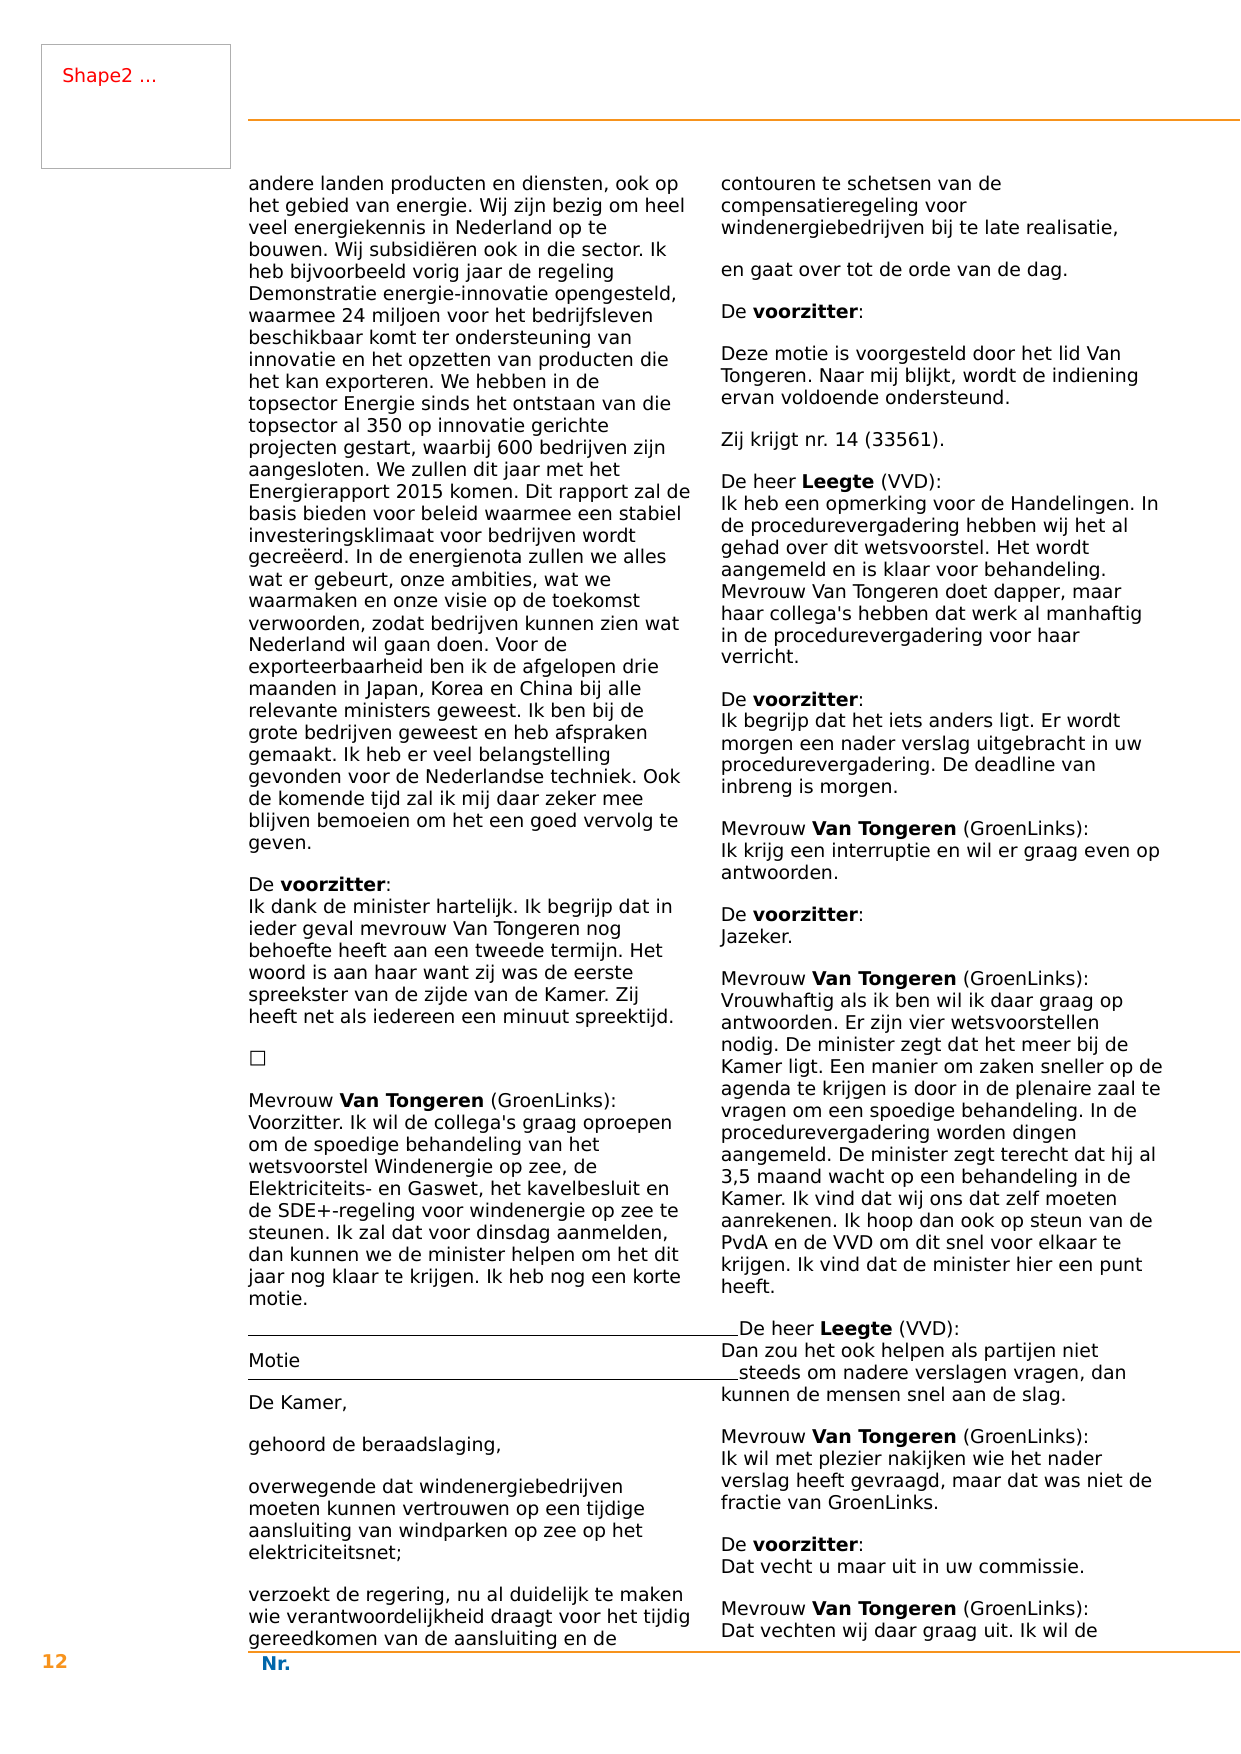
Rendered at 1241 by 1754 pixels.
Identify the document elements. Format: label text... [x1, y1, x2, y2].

text Dan zou het ook helpen als partijen niet steeds om nadere verslagen vragen, dan kunnen de mensen snel aan de slag. [721, 1340, 1163, 1406]
text Mevrouw Van Tongeren (GroenLinks): [721, 1598, 1163, 1620]
text ⬜ [248, 1048, 691, 1070]
text contouren te schetsen van de compensatieregeling voor windenergiebedrijven bij te late realisatie, [721, 173, 1163, 239]
text Motie [248, 1350, 691, 1372]
text overwegende dat windenergiebedrijven moeten kunnen vertrouwen op een tijdige aansluiting van windparken op zee op het elektriciteitsnet; [248, 1476, 691, 1563]
text De heer Leegte (VVD): [721, 1318, 1163, 1340]
text Vrouwhaftig als ik ben wil ik daar graag op antwoorden. Er zijn vier wetsvoorstellen nodig. De minister zegt dat het meer bij de Kamer ligt. Een manier om zaken sneller op de agenda te krijgen is door in de plenaire zaal te vragen om een spoedige behandeling. In de procedurevergadering worden dingen aangemeld. De minister zegt terecht dat hij al 3,5 maand wacht op een behandeling in de Kamer. Ik vind dat wij ons dat zelf moeten aanrekenen. Ik hoop dan ook op steun van de PvdA en de VVD om dit snel voor elkaar te krijgen. Ik vind dat de minister hier een punt heeft. [721, 990, 1163, 1298]
text en gaat over tot de orde van de dag. [721, 259, 1163, 281]
text Ik wil met plezier nakijken wie het nader verslag heeft gevraagd, maar dat was niet de fractie van GroenLinks. [721, 1448, 1163, 1514]
text Mevrouw Van Tongeren (GroenLinks): [721, 818, 1163, 840]
text verzoekt de regering, nu al duidelijk te maken wie verantwoordelijkheid draagt voor het tijdig gereedkomen van de aansluiting en de [248, 1583, 691, 1649]
text De Kamer, [248, 1392, 691, 1414]
text De voorzitter: [721, 301, 1163, 323]
text Zij krijgt nr. 14 (33561). [721, 429, 1163, 451]
text Ik begrijp dat het iets anders ligt. Er wordt morgen een nader verslag uitgebracht in uw procedurevergadering. De deadline van inbreng is morgen. [721, 710, 1163, 798]
text De voorzitter: [721, 1534, 1163, 1556]
text Ik krijg een interruptie en wil er graag even op antwoorden. [721, 840, 1163, 884]
text andere landen producten en diensten, ook op het gebied van energie. Wij zijn bezig om heel veel energiekennis in Nederland op te bouwen. Wij subsidiëren ook in die sector. Ik heb bijvoorbeeld vorig jaar de regeling Demonstratie energie-innovatie opengesteld, waarmee 24 miljoen voor het bedrijfsleven beschikbaar komt ter ondersteuning van innovatie en het opzetten van producten die het kan exporteren. We hebben in de topsector Energie sinds het ontstaan van die topsector al 350 op innovatie gerichte projecten gestart, waarbij 600 bedrijven zijn aangesloten. We zullen dit jaar met het Energierapport 2015 komen. Dit rapport zal de basis bieden voor beleid waarmee een stabiel investeringsklimaat voor bedrijven wordt gecreëerd. In de energienota zullen we alles wat er gebeurt, onze ambities, wat we waarmaken en onze visie op de toekomst verwoorden, zodat bedrijven kunnen zien wat Nederland wil gaan doen. Voor de exporteerbaarheid ben ik de afgelopen drie maanden in Japan, Korea en China bij alle relevante ministers geweest. Ik ben bij de grote bedrijven geweest en heb afspraken gemaakt. Ik heb er veel belangstelling gevonden voor de Nederlandse techniek. Ook de komende tijd zal ik mij daar zeker mee blijven bemoeien om het een goed vervolg te geven. [248, 173, 691, 854]
text Mevrouw Van Tongeren (GroenLinks): [721, 1426, 1163, 1448]
text Ik heb een opmerking voor de Handelingen. In de procedurevergadering hebben wij het al gehad over dit wetsvoorstel. Het wordt aangemeld en is klaar voor behandeling. Mevrouw Van Tongeren doet dapper, maar haar collega's hebben dat werk al manhaftig in de procedurevergadering voor haar verricht. [721, 493, 1163, 668]
text De heer Leegte (VVD): [721, 471, 1163, 493]
text De voorzitter: [721, 904, 1163, 926]
text Voorzitter. Ik wil de collega's graag oproepen om de spoedige behandeling van het wetsvoorstel Windenergie op zee, de Elektriciteits- en Gaswet, het kavelbesluit en de SDE+-regeling voor windenergie op zee te steunen. Ik zal dat voor dinsdag aanmelden, dan kunnen we de minister helpen om het dit jaar nog klaar te krijgen. Ik heb nog een korte motie. [248, 1112, 691, 1310]
text Mevrouw Van Tongeren (GroenLinks): [721, 968, 1163, 990]
text De voorzitter: [248, 874, 691, 896]
text Ik dank de minister hartelijk. Ik begrijp dat in ieder geval mevrouw Van Tongeren nog behoefte heeft aan een tweede termijn. Het woord is aan haar want zij was de eerste spreekster van de zijde van de Kamer. Zij heeft net als iedereen een minuut spreektijd. [248, 896, 691, 1028]
text Deze motie is voorgesteld door het lid Van Tongeren. Naar mij blijkt, wordt de indiening ervan voldoende ondersteund. [721, 343, 1163, 409]
text Dat vechten wij daar graag uit. Ik wil de [721, 1620, 1163, 1642]
text Mevrouw Van Tongeren (GroenLinks): [248, 1090, 691, 1112]
text Dat vecht u maar uit in uw commissie. [721, 1556, 1163, 1578]
text Jazeker. [721, 926, 1163, 948]
text gehoord de beraadslaging, [248, 1434, 691, 1456]
text De voorzitter: [721, 688, 1163, 710]
